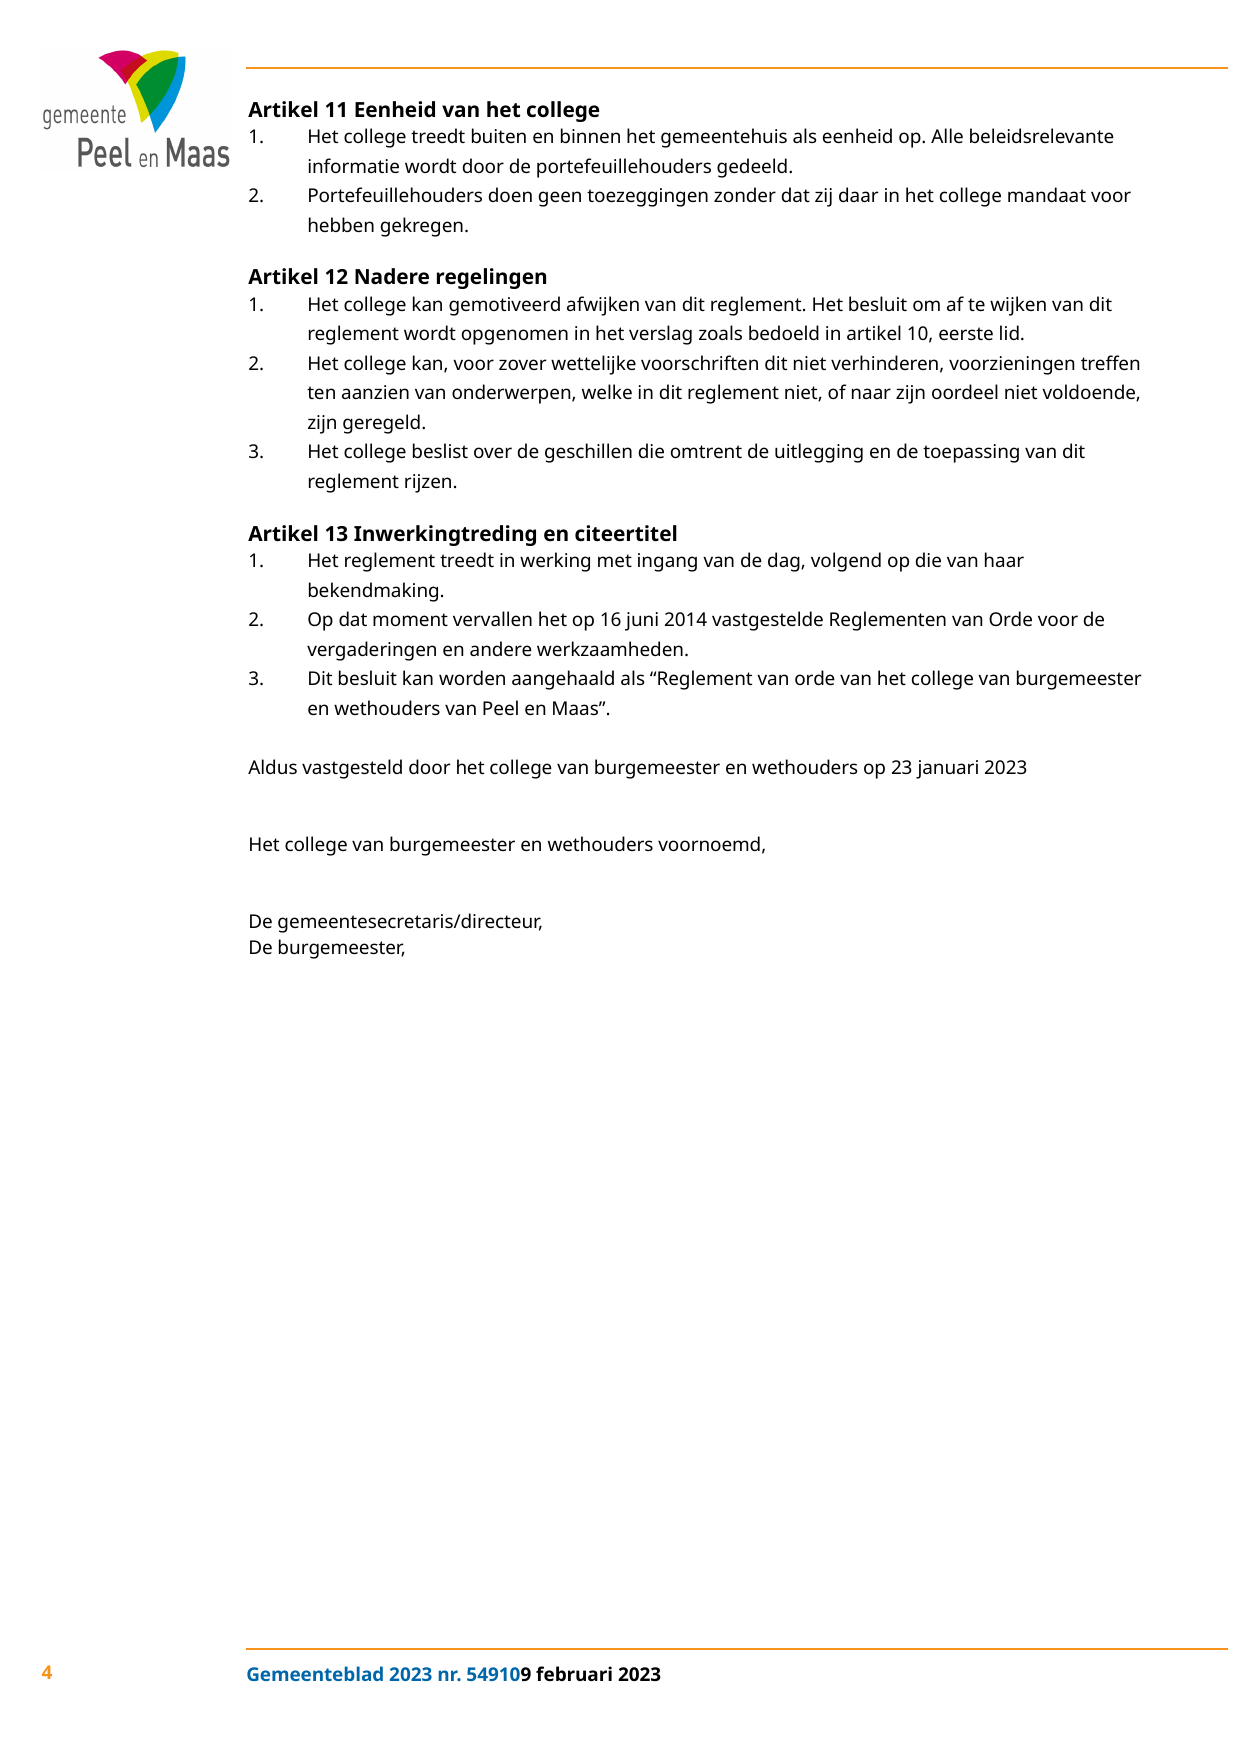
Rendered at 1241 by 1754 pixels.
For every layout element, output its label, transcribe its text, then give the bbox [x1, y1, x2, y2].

picture [41, 47, 231, 172]
list Het reglement treedt in werking met ingang van de dag, volgend op die van haar bekendmaking. [248, 547, 1152, 602]
text De gemeentesecretaris/directeur, [248, 909, 1152, 934]
text Het college van burgemeester en wethouders voornoemd, [248, 831, 1152, 857]
list Portefeuillehouders doen geen toezeggingen zonder dat zij daar in het college mandaat voor hebben gekregen. [248, 182, 1152, 238]
text Aldus vastgesteld door het college van burgemeester en wethouders op 23 januari 2023 [248, 754, 1152, 780]
list Het college beslist over de geschillen die omtrent de uitlegging en de toepassing van dit reglement rijzen. [248, 439, 1152, 494]
text De burgemeester, [248, 934, 1152, 960]
list Het college kan gemotiveerd afwijken van dit reglement. Het besluit om af te wijken van dit reglement wordt opgenomen in het verslag zoals bedoeld in artikel 10, eerste lid. [248, 291, 1152, 346]
list Dit besluit kan worden aangehaald als “Reglement van orde van het college van burgemeester en wethouders van Peel en Maas”. [248, 666, 1152, 721]
text Artikel 12 Nadere regelingen [248, 262, 1152, 291]
text Artikel 11 Eenheid van het college [248, 95, 1152, 123]
list Op dat moment vervallen het op 16 juni 2014 vastgestelde Reglementen van Orde voor de vergaderingen en andere werkzaamheden. [248, 606, 1152, 662]
list Het college treedt buiten en binnen het gemeentehuis als eenheid op. Alle beleidsrelevante informatie wordt door de portefeuillehouders gedeeld. [248, 123, 1152, 178]
text Artikel 13 Inwerkingtreding en citeertitel [248, 519, 1152, 547]
list Het college kan, voor zover wettelijke voorschriften dit niet verhinderen, voorzieningen treffen ten aanzien van onderwerpen, welke in dit reglement niet, of naar zijn oordeel niet voldoende, zijn geregeld. [248, 350, 1152, 435]
